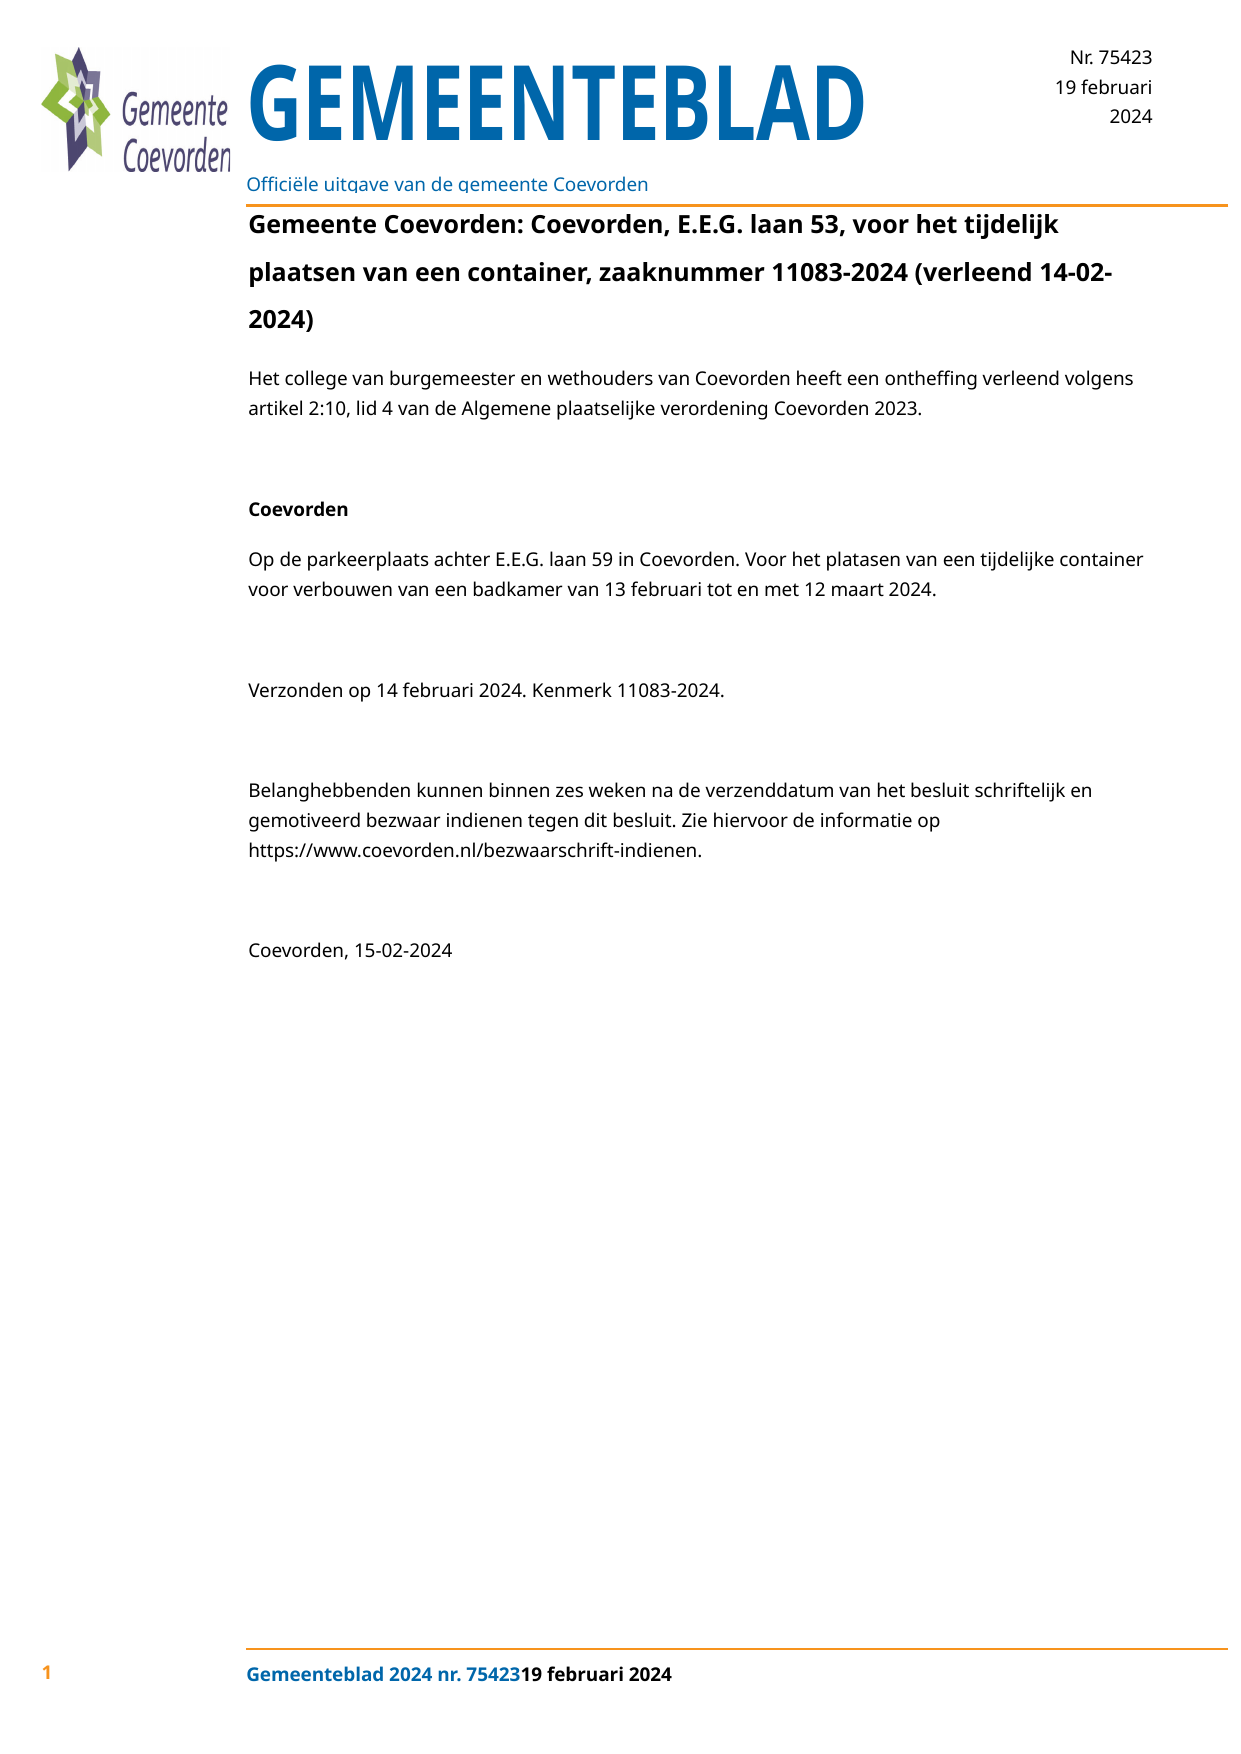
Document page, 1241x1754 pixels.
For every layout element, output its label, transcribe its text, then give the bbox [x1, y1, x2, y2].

picture [41, 47, 231, 172]
text Op de parkeerplaats achter E.E.G. laan 59 in Coevorden. Voor het platasen van een tijdelijke container voor verbouwen van een badkamer van 13 februari tot en met 12 maart 2024. [248, 546, 1152, 602]
text Belanghebbenden kunnen binnen zes weken na de verzenddatum van het besluit schriftelijk en gemotiveerd bezwaar indienen tegen dit besluit. Zie hiervoor de informatie op https://www.coevorden.nl/bezwaarschrift-indienen. [248, 778, 1152, 862]
text Coevorden, 15-02-2024 [248, 938, 1152, 963]
text Gemeente Coevorden: Coevorden, E.E.G. laan 53, voor het tijdelijk plaatsen van een container, zaaknummer 11083-2024 (verleend 14-02-2024) [248, 207, 1152, 336]
text Coevorden [248, 496, 1152, 522]
text Het college van burgemeester en wethouders van Coevorden heeft een ontheffing verleend volgens artikel 2:10, lid 4 van de Algemene plaatselijke verordening Coevorden 2023. [248, 366, 1152, 421]
text Verzonden op 14 februari 2024. Kenmerk 11083-2024. [248, 677, 1152, 702]
